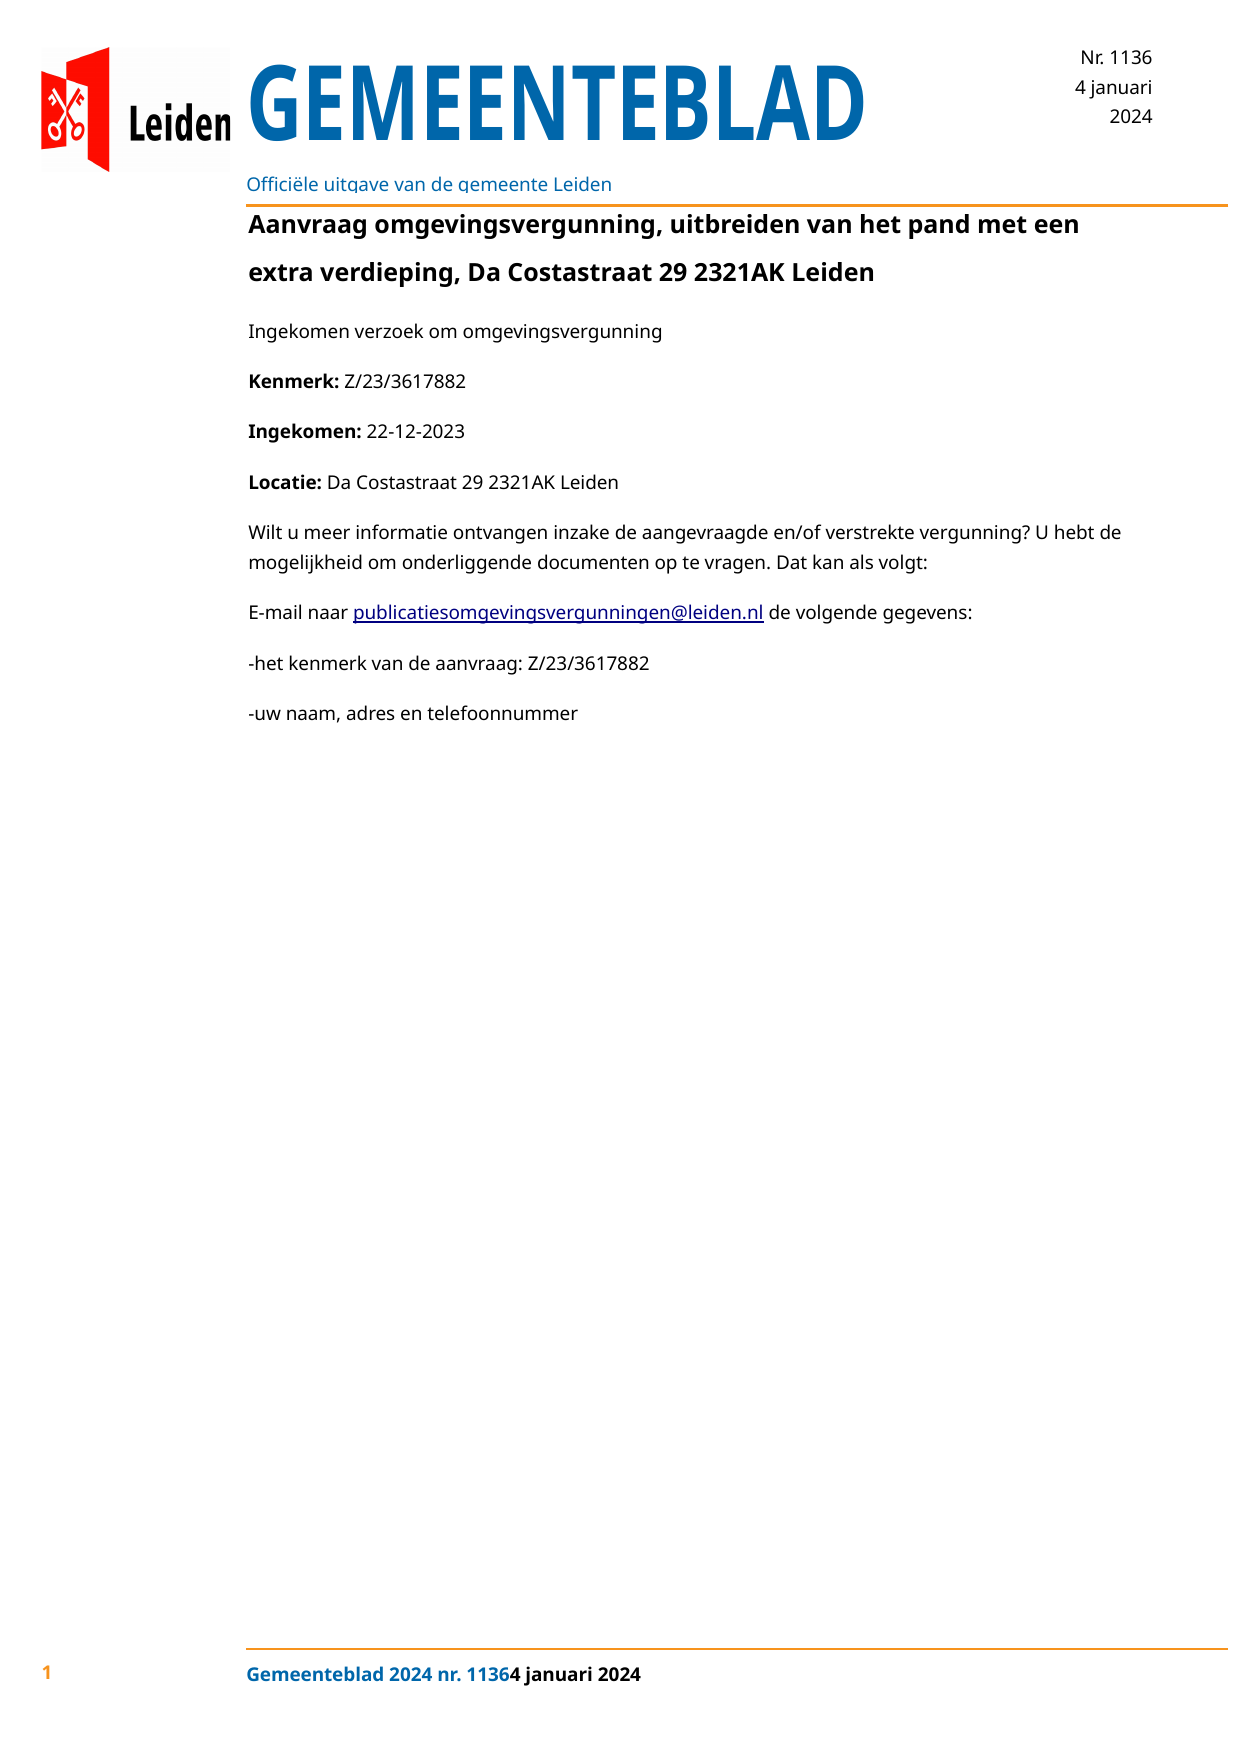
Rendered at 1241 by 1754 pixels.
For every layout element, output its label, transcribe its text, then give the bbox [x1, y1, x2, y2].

text -het kenmerk van de aanvraag: Z/23/3617882 [248, 650, 1152, 676]
text Kenmerk: Z/23/3617882 [248, 368, 1152, 394]
text -uw naam, adres en telefoonnummer [248, 700, 1152, 726]
text Ingekomen verzoek om omgevingsvergunning [248, 318, 1152, 344]
text Aanvraag omgevingsvergunning, uitbreiden van het pand met een extra verdieping, Da Costastraat 29 2321AK Leiden [248, 207, 1152, 288]
text Wilt u meer informatie ontvangen inzake de aangevraagde en/of verstrekte vergunning? U hebt de mogelijkheid om onderliggende documenten op te vragen. Dat kan als volgt: [248, 519, 1152, 575]
text Ingekomen: 22-12-2023 [248, 419, 1152, 444]
text E-mail naar publicatiesomgevingsvergunningen@leiden.nl de volgende gegevens: [248, 599, 1152, 625]
picture [41, 47, 231, 172]
text Locatie: Da Costastraat 29 2321AK Leiden [248, 469, 1152, 495]
